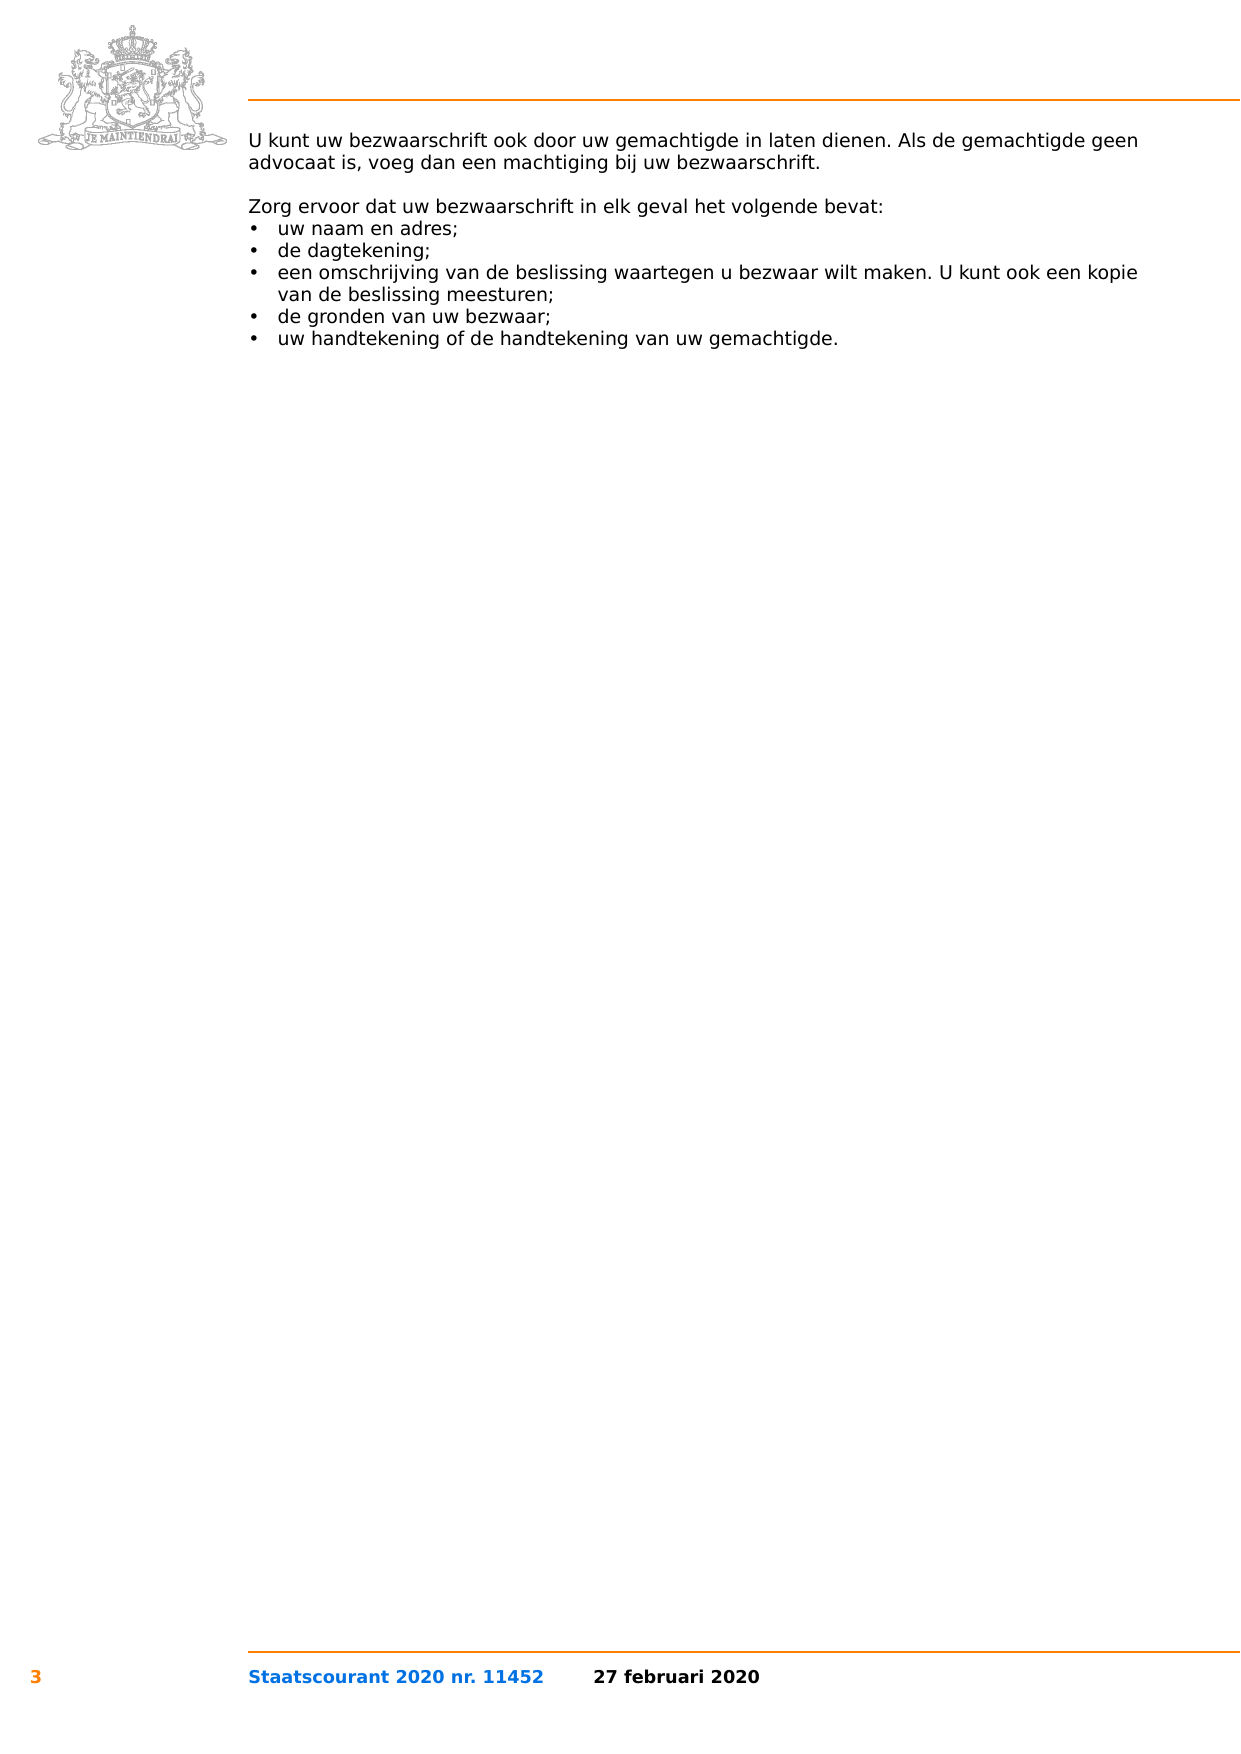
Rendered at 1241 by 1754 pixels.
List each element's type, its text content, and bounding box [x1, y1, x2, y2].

text Zorg ervoor dat uw bezwaarschrift in elk geval het volgende bevat: [248, 196, 1163, 218]
text • uw handtekening of de handtekening van uw gemachtigde. [248, 328, 1163, 349]
text • uw naam en adres; [248, 218, 1163, 240]
text • de dagtekening; [248, 240, 1163, 262]
text • de gronden van uw bezwaar; [248, 306, 1163, 328]
picture [38, 25, 227, 150]
text U kunt uw bezwaarschrift ook door uw gemachtigde in laten dienen. Als de gemachtigde geen advocaat is, voeg dan een machtiging bij uw bezwaarschrift. [248, 130, 1163, 174]
text • een omschrijving van de beslissing waartegen u bezwaar wilt maken. U kunt ook een kopie van de beslissing meesturen; [248, 262, 1163, 306]
